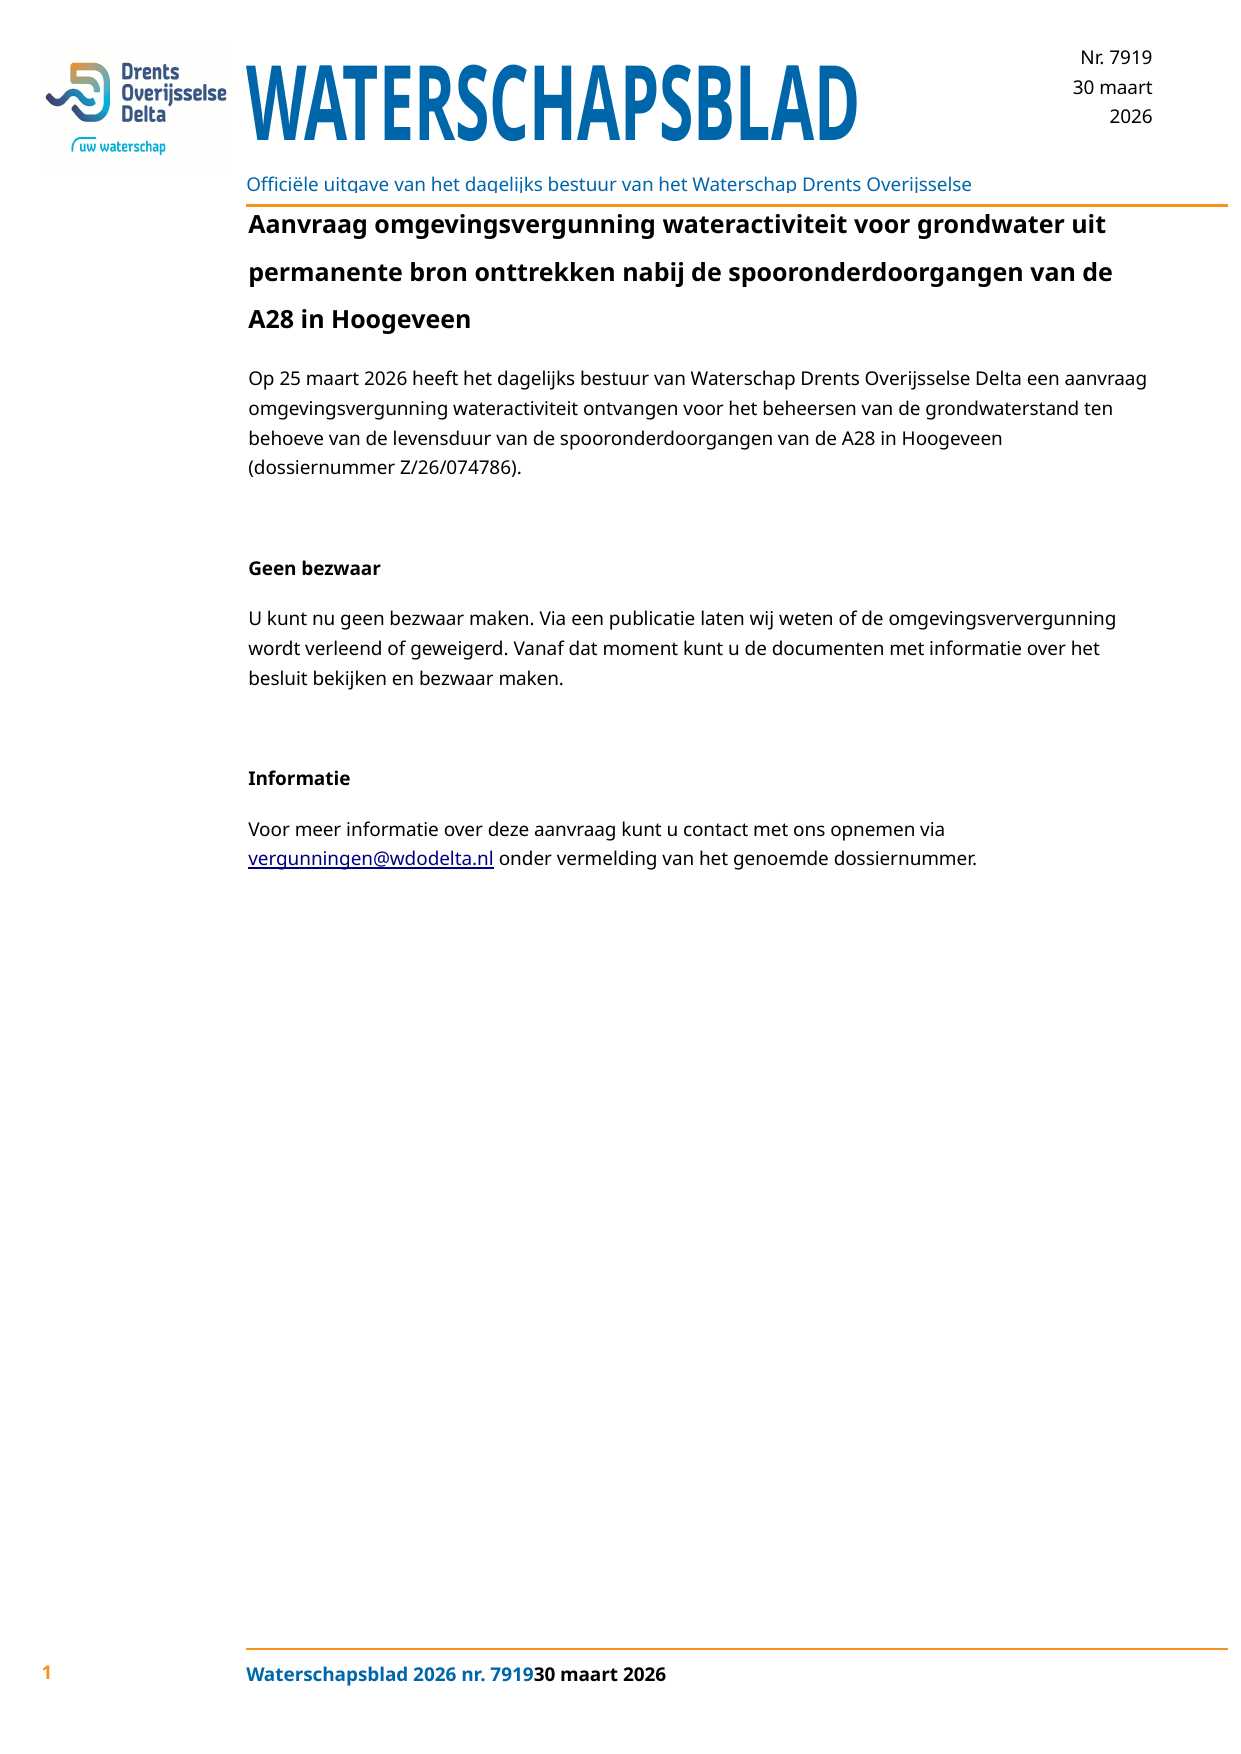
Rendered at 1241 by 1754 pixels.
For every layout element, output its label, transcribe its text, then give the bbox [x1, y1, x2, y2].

text Voor meer informatie over deze aanvraag kunt u contact met ons opnemen via vergunningen@wdodelta.nl onder vermelding van het genoemde dossiernummer. [248, 816, 1152, 871]
picture [41, 47, 231, 172]
text Aanvraag omgevingsvergunning wateractiviteit voor grondwater uit permanente bron onttrekken nabij de spooronderdoorgangen van de A28 in Hoogeveen [248, 207, 1152, 336]
text Op 25 maart 2026 heeft het dagelijks bestuur van Waterschap Drents Overijsselse Delta een aanvraag omgevingsvergunning wateractiviteit ontvangen voor het beheersen van de grondwaterstand ten behoeve van de levensduur van de spooronderdoorgangen van de A28 in Hoogeveen (dossiernummer Z/26/074786). [248, 366, 1152, 480]
text U kunt nu geen bezwaar maken. Via een publicatie laten wij weten of de omgevingsververgunning wordt verleend of geweigerd. Vanaf dat moment kunt u de documenten met informatie over het besluit bekijken en bezwaar maken. [248, 606, 1152, 690]
text Geen bezwaar [248, 555, 1152, 581]
text Informatie [248, 766, 1152, 791]
